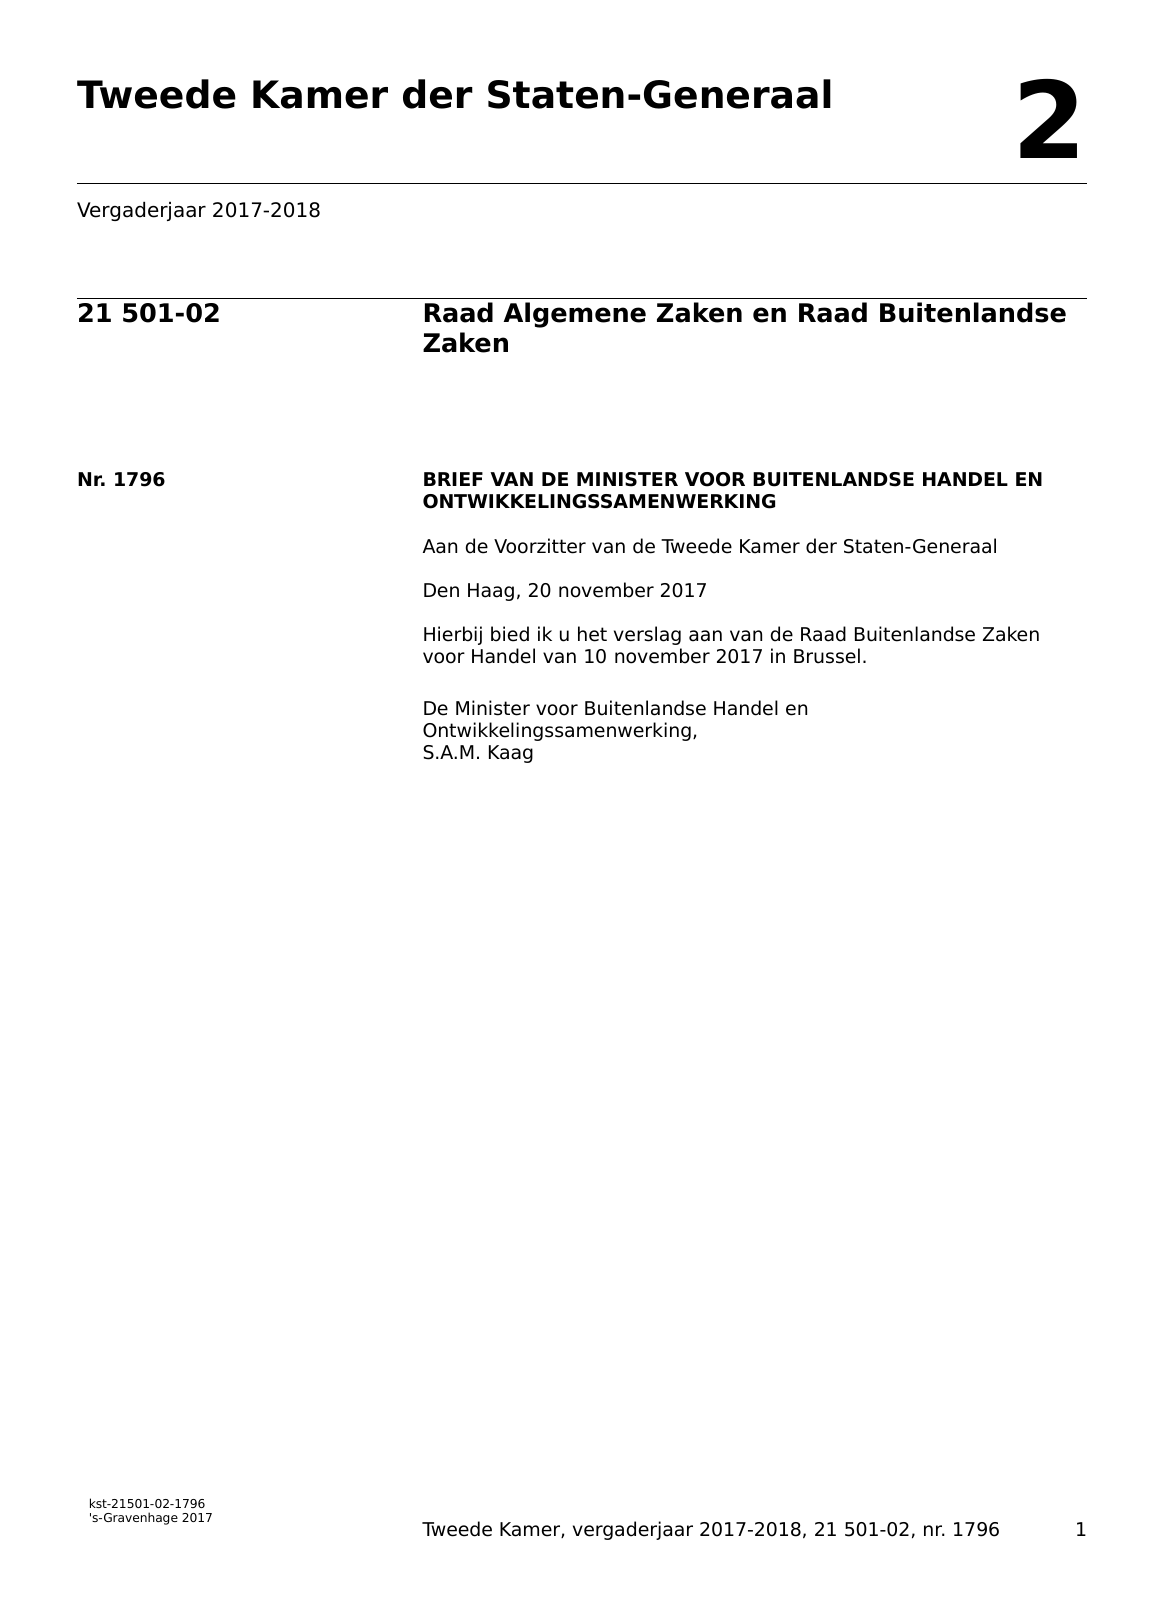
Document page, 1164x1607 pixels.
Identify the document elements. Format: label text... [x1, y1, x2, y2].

subtitle 21 501-02 Raad Algemene Zaken en Raad Buitenlandse Zaken [77, 299, 1087, 358]
table_header Tweede Kamer der Staten-Generaal [77, 59, 886, 183]
subtitle Nr. 1796 BRIEF VAN DE MINISTER VOOR BUITENLANDSE HANDEL EN ONTWIKKELINGSSAMENWERKING [77, 469, 1087, 513]
text Den Haag, 20 november 2017 [422, 580, 1087, 602]
text kst-21501-02-1796 [88, 1497, 323, 1511]
text De Minister voor Buitenlandse Handel en Ontwikkelingssamenwerking, S.A.M. Kaag [422, 698, 1087, 764]
text Aan de Voorzitter van de Tweede Kamer der Staten-Generaal [422, 536, 1087, 557]
table_header 2 [886, 59, 1087, 183]
text Hierbij bied ik u het verslag aan van de Raad Buitenlandse Zaken voor Handel van 10 november 2017 in Brussel. [422, 624, 1087, 668]
text 's-Gravenhage 2017 [88, 1511, 323, 1525]
table_cell Vergaderjaar 2017-2018 [77, 184, 1087, 298]
